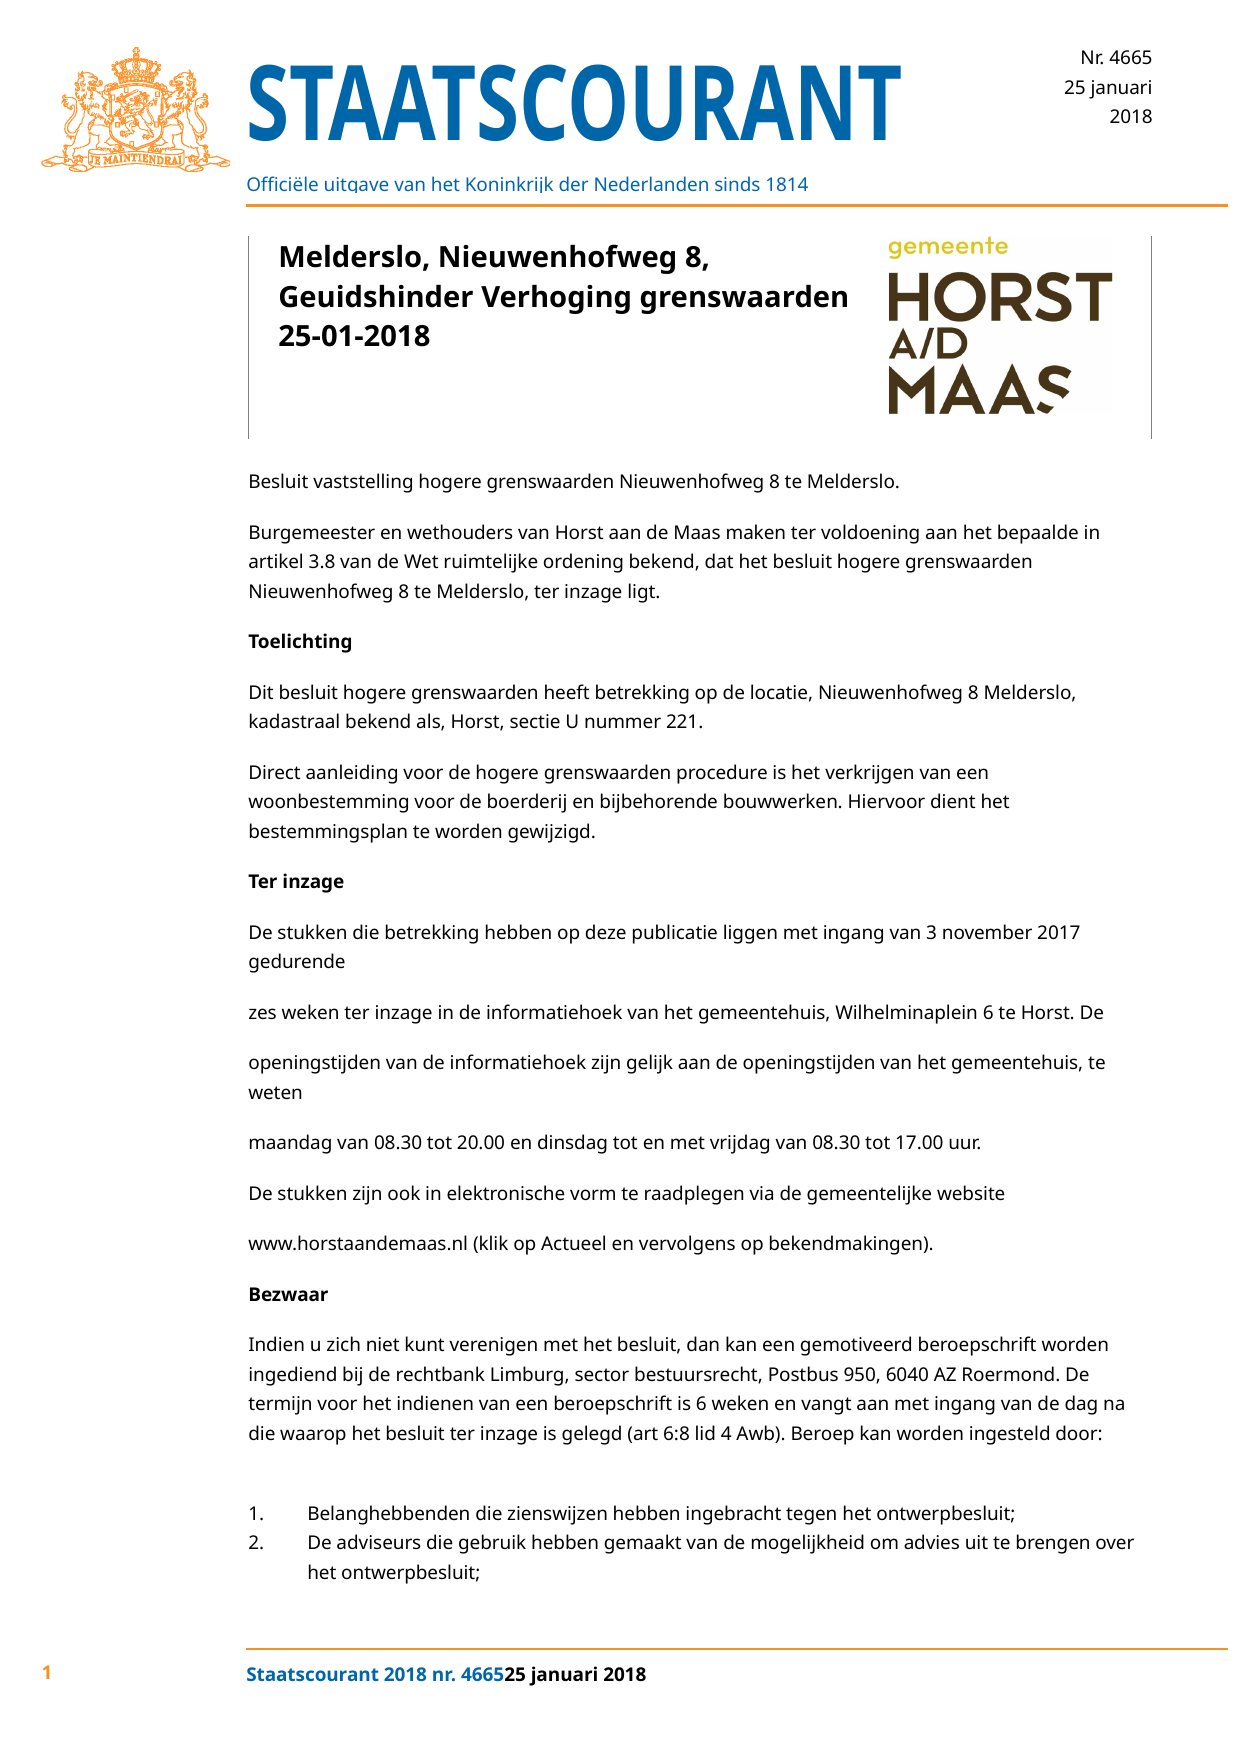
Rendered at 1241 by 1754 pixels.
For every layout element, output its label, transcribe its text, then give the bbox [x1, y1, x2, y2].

text www.horstaandemaas.nl (klik op Actueel en vervolgens op bekendmakingen). [248, 1230, 1152, 1256]
text Burgemeester en wethouders van Horst aan de Maas maken ter voldoening aan het bepaalde in artikel 3.8 van de Wet ruimtelijke ordening bekend, dat het besluit hogere grenswaarden Nieuwenhofweg 8 te Melderslo, ter inzage ligt. [248, 519, 1152, 604]
text Besluit vaststelling hogere grenswaarden Nieuwenhofweg 8 te Melderslo. [248, 469, 1152, 494]
text Bezwaar [248, 1281, 1152, 1306]
table_header [850, 414, 1151, 439]
text maandag van 08.30 tot 20.00 en dinsdag tot en met vrijdag van 08.30 tot 17.00 uur. [248, 1129, 1152, 1155]
table_header [850, 236, 888, 413]
text Toelichting [248, 629, 1152, 654]
text De stukken zijn ook in elektronische vorm te raadplegen via de gemeentelijke website [248, 1180, 1152, 1206]
text Dit besluit hogere grenswaarden heeft betrekking op de locatie, Nieuwenhofweg 8 Melderslo, kadastraal bekend als, Horst, sectie U nummer 221. [248, 679, 1152, 734]
picture [41, 47, 231, 172]
picture [888, 236, 1113, 414]
text zes weken ter inzage in de informatiehoek van het gemeentehuis, Wilhelminaplein 6 te Horst. De [248, 999, 1152, 1025]
text Indien u zich niet kunt verenigen met het besluit, dan kan een gemotiveerd beroepschrift worden ingediend bij de rechtbank Limburg, sector bestuursrecht, Postbus 950, 6040 AZ Roermond. De termijn voor het indienen van een beroepschrift is 6 weken en vangt aan met ingang van de dag na die waarop het besluit ter inzage is gelegd (art 6:8 lid 4 Awb). Beroep kan worden ingesteld door: [248, 1331, 1152, 1446]
table_header [1113, 236, 1151, 413]
list De adviseurs die gebruik hebben gemaakt van de mogelijkheid om advies uit te brengen over het ontwerpbesluit; [248, 1529, 1152, 1585]
text Ter inzage [248, 869, 1152, 894]
text Direct aanleiding voor de hogere grenswaarden procedure is het verkrijgen van een woonbestemming voor de boerderij en bijbehorende bouwwerken. Hiervoor dient het bestemmingsplan te worden gewijzigd. [248, 759, 1152, 844]
table_header Melderslo, Nieuwenhofweg 8, Geuidshinder Verhoging grenswaarden 25-01-2018 [249, 236, 850, 439]
list Belanghebbenden die zienswijzen hebben ingebracht tegen het ontwerpbesluit; [248, 1500, 1152, 1526]
text openingstijden van de informatiehoek zijn gelijk aan de openingstijden van het gemeentehuis, te weten [248, 1049, 1152, 1105]
text De stukken die betrekking hebben op deze publicatie liggen met ingang van 3 november 2017 gedurende [248, 919, 1152, 974]
